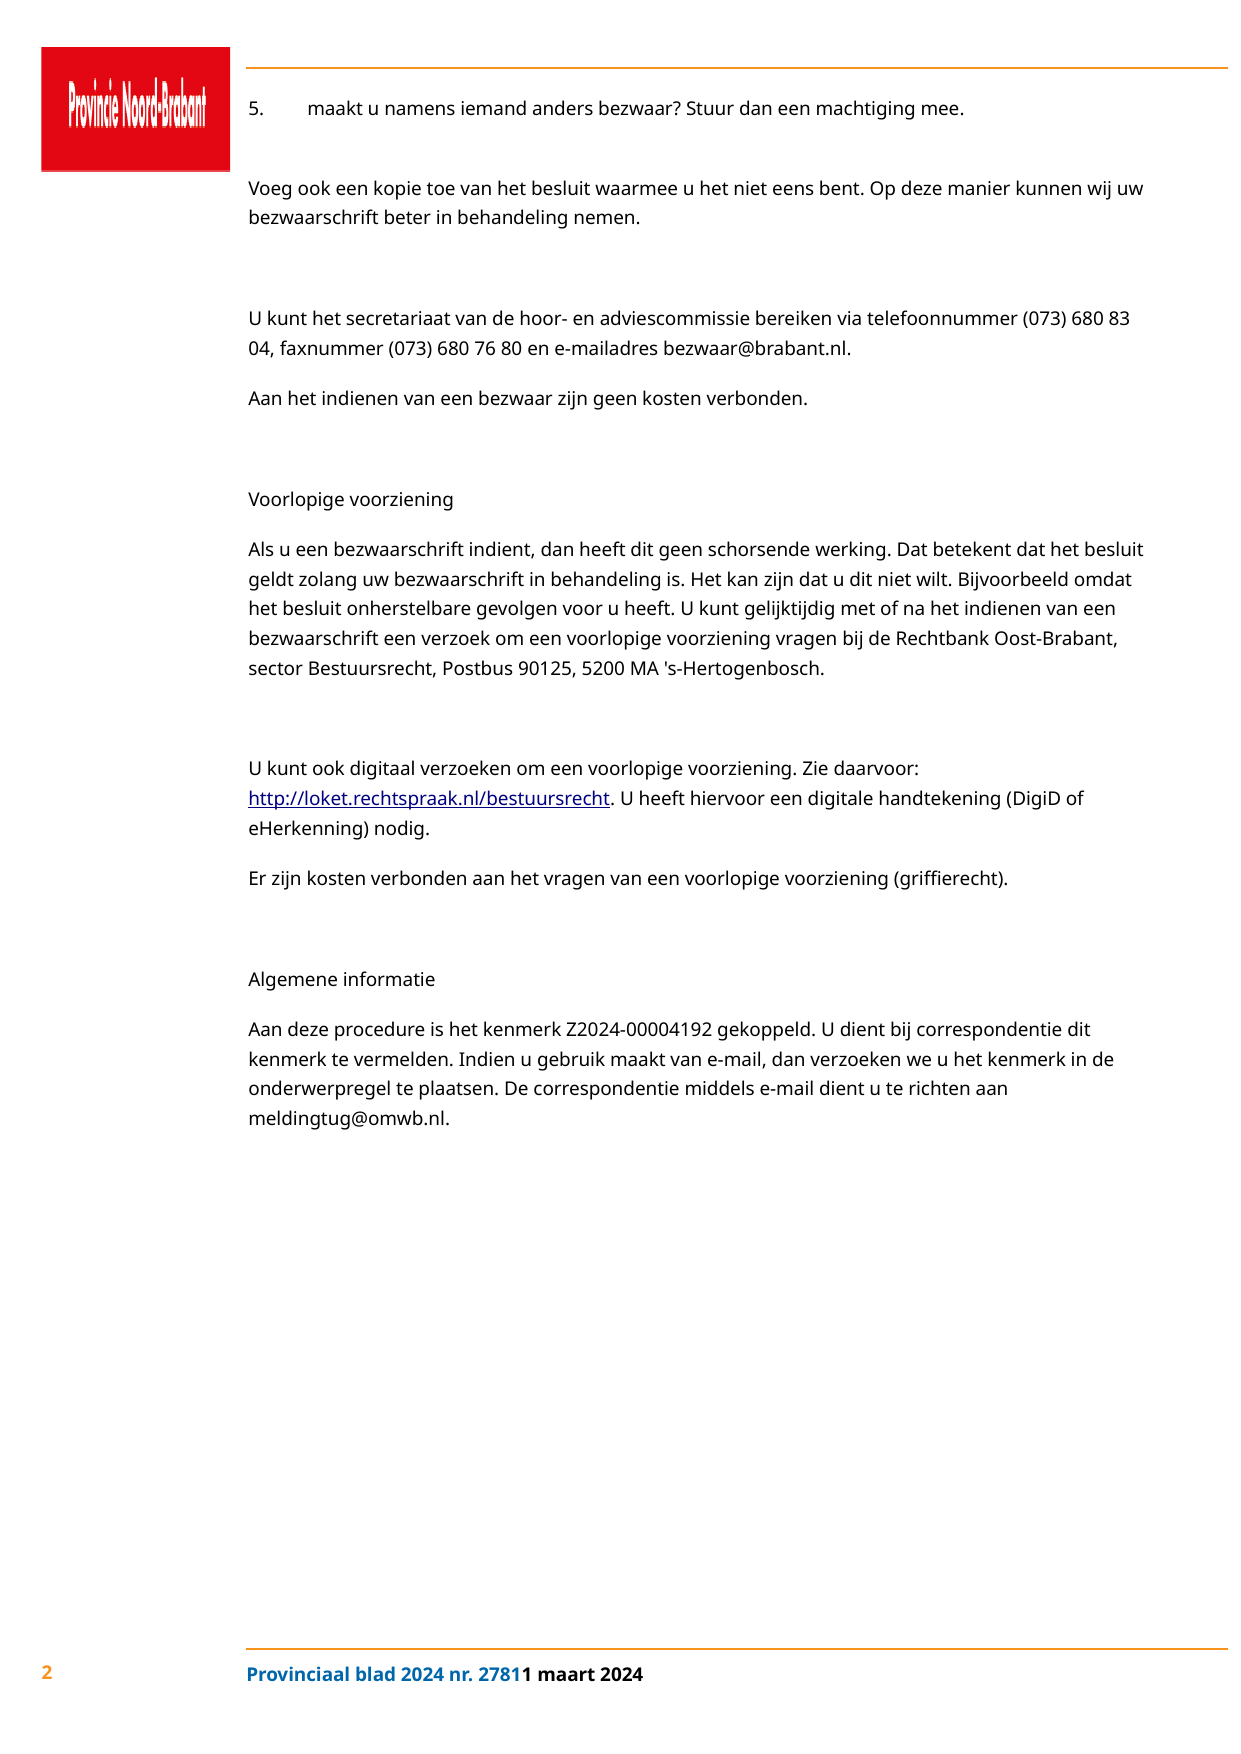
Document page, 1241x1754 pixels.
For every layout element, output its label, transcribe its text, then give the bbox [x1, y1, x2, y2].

picture [41, 47, 231, 172]
text Voorlopige voorziening [248, 486, 1152, 512]
text U kunt ook digitaal verzoeken om een voorlopige voorziening. Zie daarvoor: http://loket.rechtspraak.nl/bestuursrecht. U heeft hiervoor een digitale handtekening (DigiD of eHerkenning) nodig. [248, 756, 1152, 841]
text Aan deze procedure is het kenmerk Z2024-00004192 gekoppeld. U dient bij correspondentie dit kenmerk te vermelden. Indien u gebruik maakt van e-mail, dan verzoeken we u het kenmerk in de onderwerpregel te plaatsen. De correspondentie middels e-mail dient u te richten aan meldingtug@omwb.nl. [248, 1016, 1152, 1131]
text U kunt het secretariaat van de hoor- en adviescommissie bereiken via telefoonnummer (073) 680 83 04, faxnummer (073) 680 76 80 en e-mailadres bezwaar@brabant.nl. [248, 305, 1152, 361]
text Aan het indienen van een bezwaar zijn geen kosten verbonden. [248, 385, 1152, 411]
text Als u een bezwaarschrift indient, dan heeft dit geen schorsende werking. Dat betekent dat het besluit geldt zolang uw bezwaarschrift in behandeling is. Het kan zijn dat u dit niet wilt. Bijvoorbeeld omdat het besluit onherstelbare gevolgen voor u heeft. U kunt gelijktijdig met of na het indienen van een bezwaarschrift een verzoek om een voorlopige voorziening vragen bij de Rechtbank Oost-Brabant, sector Bestuursrecht, Postbus 90125, 5200 MA 's‑Hertogenbosch. [248, 536, 1152, 681]
text Er zijn kosten verbonden aan het vragen van een voorlopige voorziening (griffierecht). [248, 865, 1152, 891]
text Algemene informatie [248, 966, 1152, 992]
list maakt u namens iemand anders bezwaar? Stuur dan een machtiging mee. [248, 95, 1152, 121]
text Voeg ook een kopie toe van het besluit waarmee u het niet eens bent. Op deze manier kunnen wij uw bezwaarschrift beter in behandeling nemen. [248, 175, 1152, 230]
